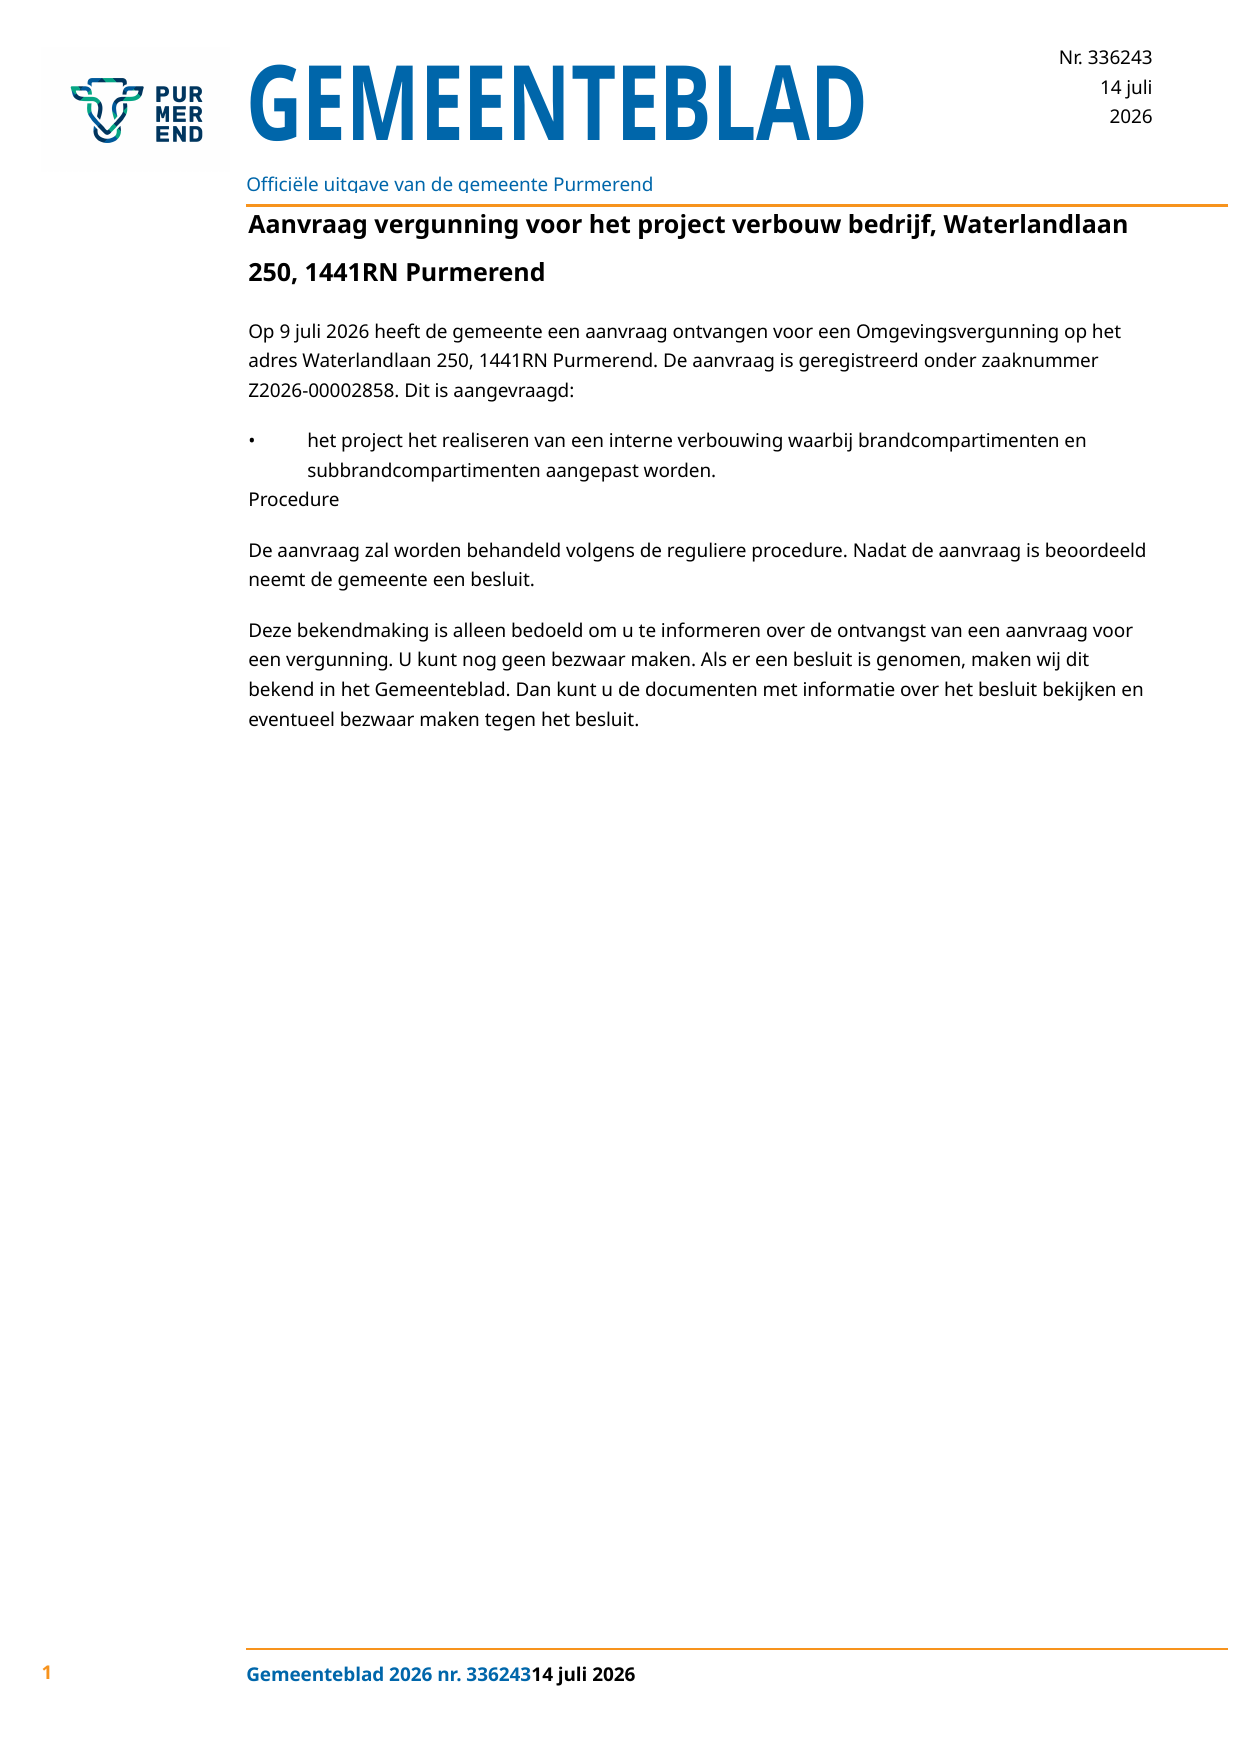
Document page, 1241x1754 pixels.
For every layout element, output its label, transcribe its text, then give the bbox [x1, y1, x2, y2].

picture [41, 47, 231, 172]
text Deze bekendmaking is alleen bedoeld om u te informeren over de ontvangst van een aanvraag voor een vergunning. U kunt nog geen bezwaar maken. Als er een besluit is genomen, maken wij dit bekend in het Gemeenteblad. Dan kunt u de documenten met informatie over het besluit bekijken en eventueel bezwaar maken tegen het besluit. [248, 617, 1152, 732]
text Procedure [248, 487, 1152, 512]
list het project het realiseren van een interne verbouwing waarbij brandcompartimenten en subbrandcompartimenten aangepast worden. [248, 427, 1152, 483]
text Op 9 juli 2026 heeft de gemeente een aanvraag ontvangen voor een Omgevingsvergunning op het adres Waterlandlaan 250, 1441RN Purmerend. De aanvraag is geregistreerd onder zaaknummer Z2026-00002858. Dit is aangevraagd: [248, 318, 1152, 403]
text De aanvraag zal worden behandeld volgens de reguliere procedure. Nadat de aanvraag is beoordeeld neemt de gemeente een besluit. [248, 537, 1152, 592]
text Aanvraag vergunning voor het project verbouw bedrijf, Waterlandlaan 250, 1441RN Purmerend [248, 207, 1152, 288]
